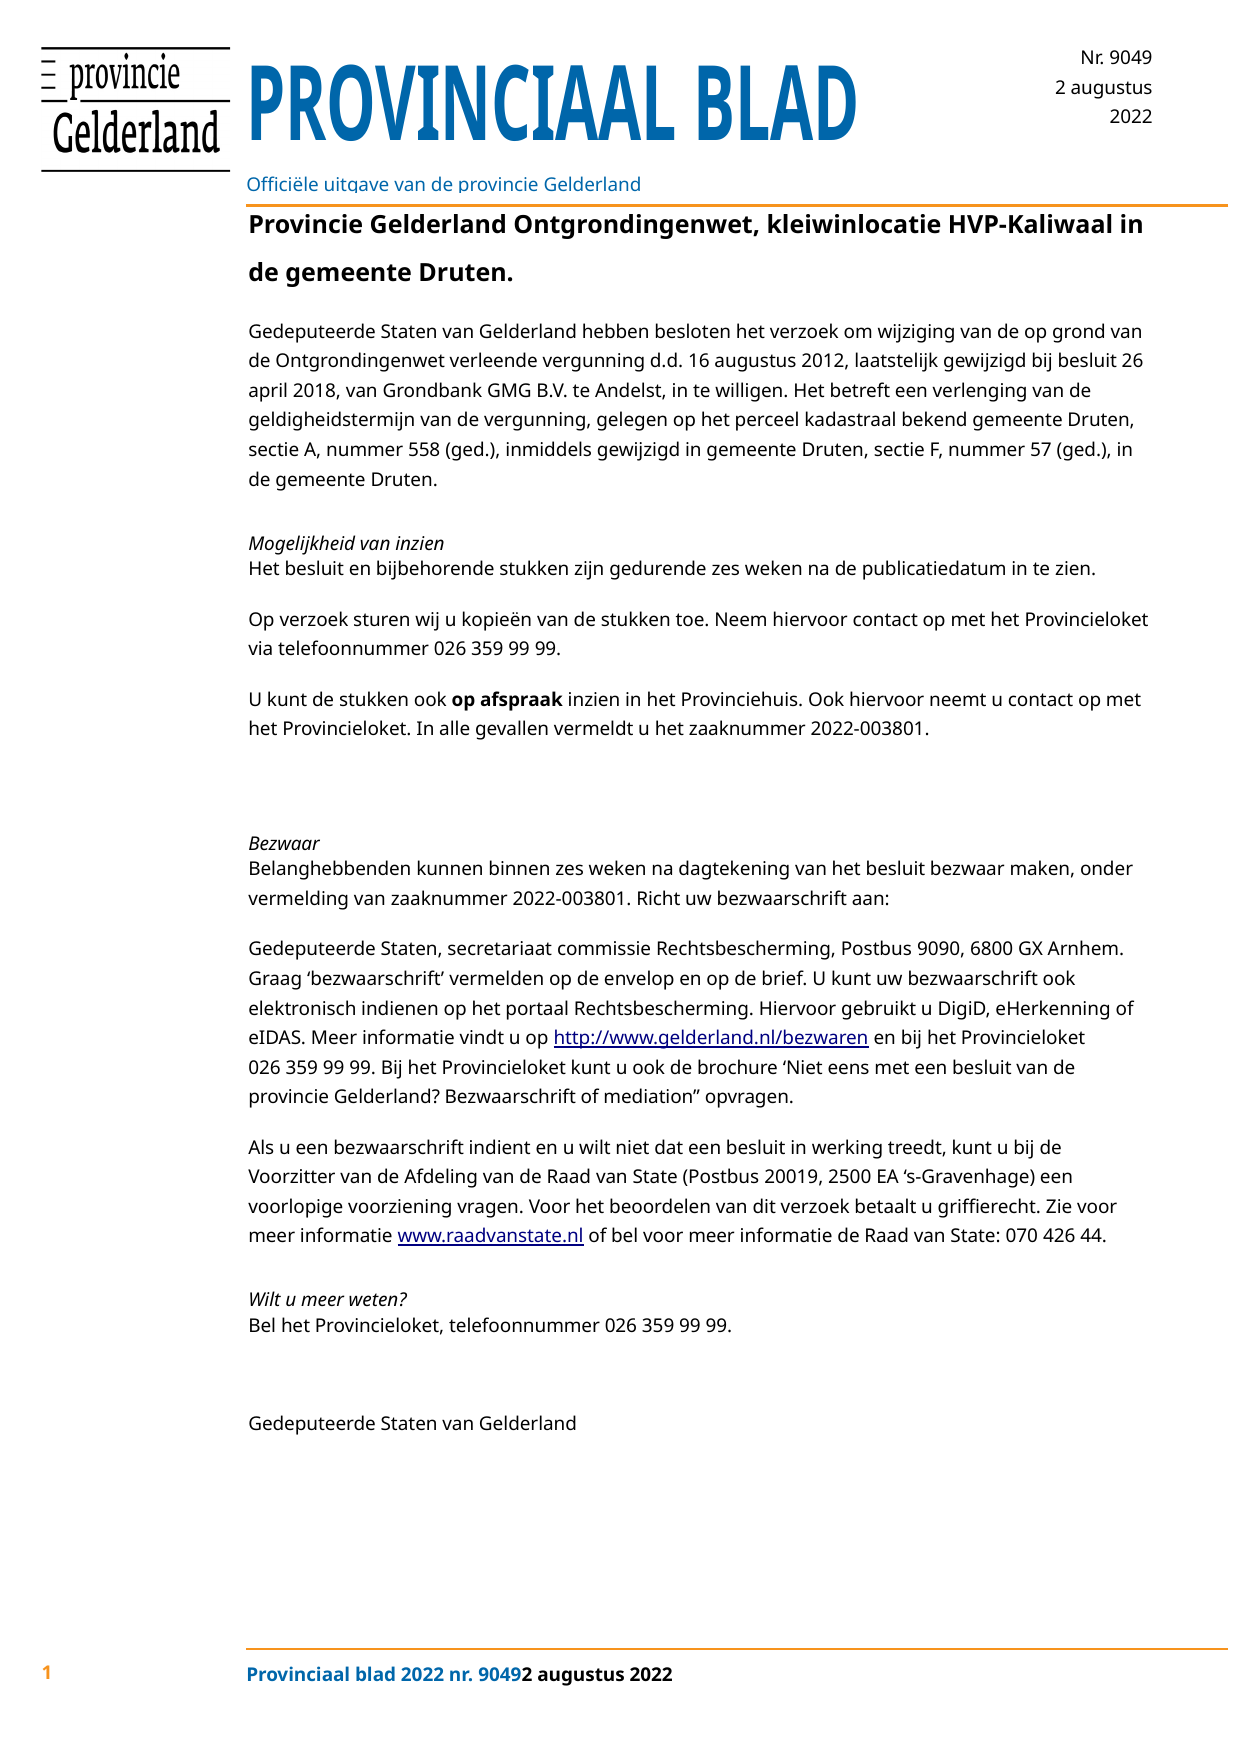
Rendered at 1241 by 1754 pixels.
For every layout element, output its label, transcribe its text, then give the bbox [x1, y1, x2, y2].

text Gedeputeerde Staten van Gelderland hebben besloten het verzoek om wijziging van de op grond van de Ontgrondingenwet verleende vergunning d.d. 16 augustus 2012, laatstelijk gewijzigd bij besluit 26 april 2018, van Grondbank GMG B.V. te Andelst, in te willigen. Het betreft een verlenging van de geldigheidstermijn van de vergunning, gelegen op het perceel kadastraal bekend gemeente Druten, sectie A, nummer 558 (ged.), inmiddels gewijzigd in gemeente Druten, sectie F, nummer 57 (ged.), in de gemeente Druten. [248, 318, 1152, 492]
text Belanghebbenden kunnen binnen zes weken na dagtekening van het besluit bezwaar maken, onder vermelding van zaaknummer 2022-003801. Richt uw bezwaarschrift aan: [248, 856, 1152, 911]
text Bel het Provincieloket, telefoonnummer 026 359 99 99. [248, 1312, 1152, 1338]
text Bezwaar [248, 830, 1152, 856]
text Als u een bezwaarschrift indient en u wilt niet dat een besluit in werking treedt, kunt u bij de Voorzitter van de Afdeling van de Raad van State (Postbus 20019, 2500 EA ‘s-Gravenhage) een voorlopige voorziening vragen. Voor het beoordelen van dit verzoek betaalt u griffierecht. Zie voor meer informatie www.raadvanstate.nl of bel voor meer informatie de Raad van State: 070 426 44. [248, 1134, 1152, 1248]
text U kunt de stukken ook op afspraak inzien in het Provinciehuis. Ook hiervoor neemt u contact op met het Provincieloket. In alle gevallen vermeldt u het zaaknummer 2022-003801. [248, 686, 1152, 741]
text Mogelijkheid van inzien [248, 530, 1152, 556]
text Gedeputeerde Staten van Gelderland [248, 1411, 1152, 1436]
picture [41, 47, 231, 172]
text Op verzoek sturen wij u kopieën van de stukken toe. Neem hiervoor contact op met het Provincieloket via telefoonnummer 026 359 99 99. [248, 606, 1152, 661]
text Gedeputeerde Staten, secretariaat commissie Rechtsbescherming, Postbus 9090, 6800 GX Arnhem. Graag ‘bezwaarschrift’ vermelden op de envelop en op de brief. U kunt uw bezwaarschrift ook elektronisch indienen op het portaal Rechtsbescherming. Hiervoor gebruikt u DigiD, eHerkenning of eIDAS. Meer informatie vindt u op http://www.gelderland.nl/bezwaren en bij het Provincieloket 026 359 99 99. Bij het Provincieloket kunt u ook de brochure ‘Niet eens met een besluit van de provincie Gelderland? Bezwaarschrift of mediation” opvragen. [248, 936, 1152, 1109]
text Het besluit en bijbehorende stukken zijn gedurende zes weken na de publicatiedatum in te zien. [248, 556, 1152, 581]
text Wilt u meer weten? [248, 1287, 1152, 1312]
text Provincie Gelderland Ontgrondingenwet, kleiwinlocatie HVP-Kaliwaal in de gemeente Druten. [248, 207, 1152, 288]
